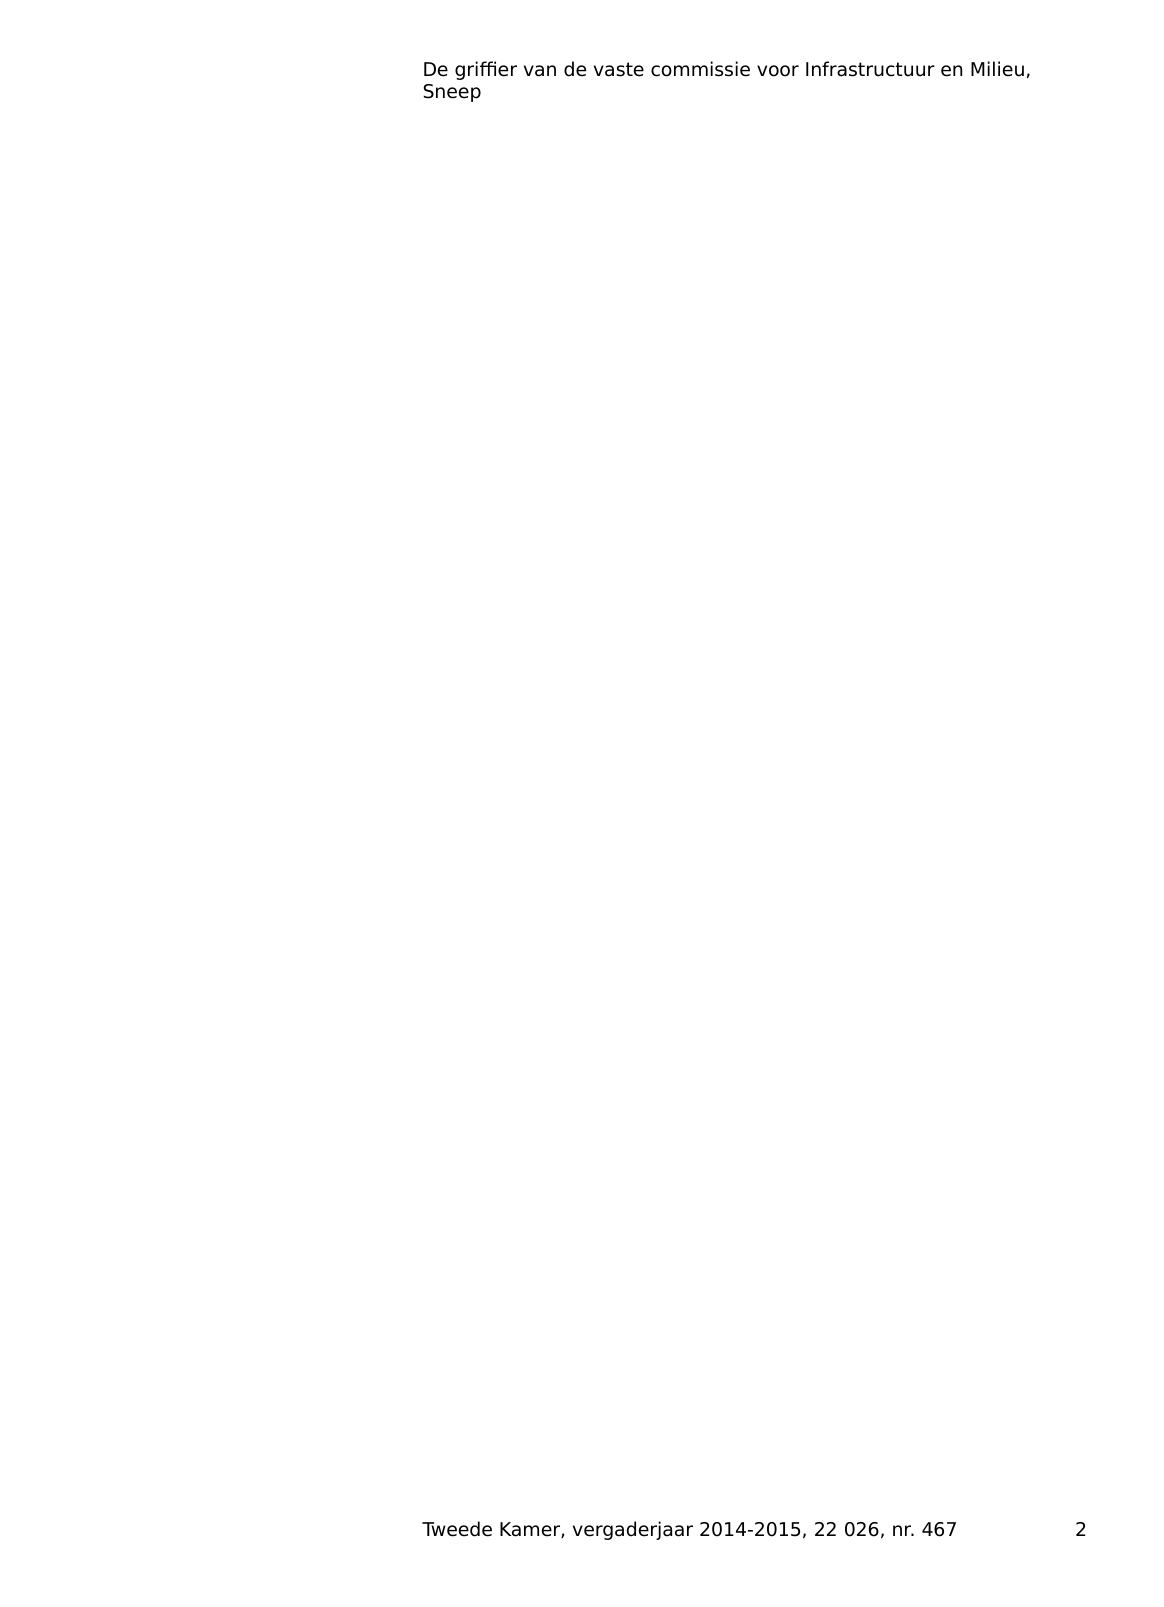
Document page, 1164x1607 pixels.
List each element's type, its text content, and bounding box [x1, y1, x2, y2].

text De griffier van de vaste commissie voor Infrastructuur en Milieu, Sneep [422, 59, 1087, 103]
